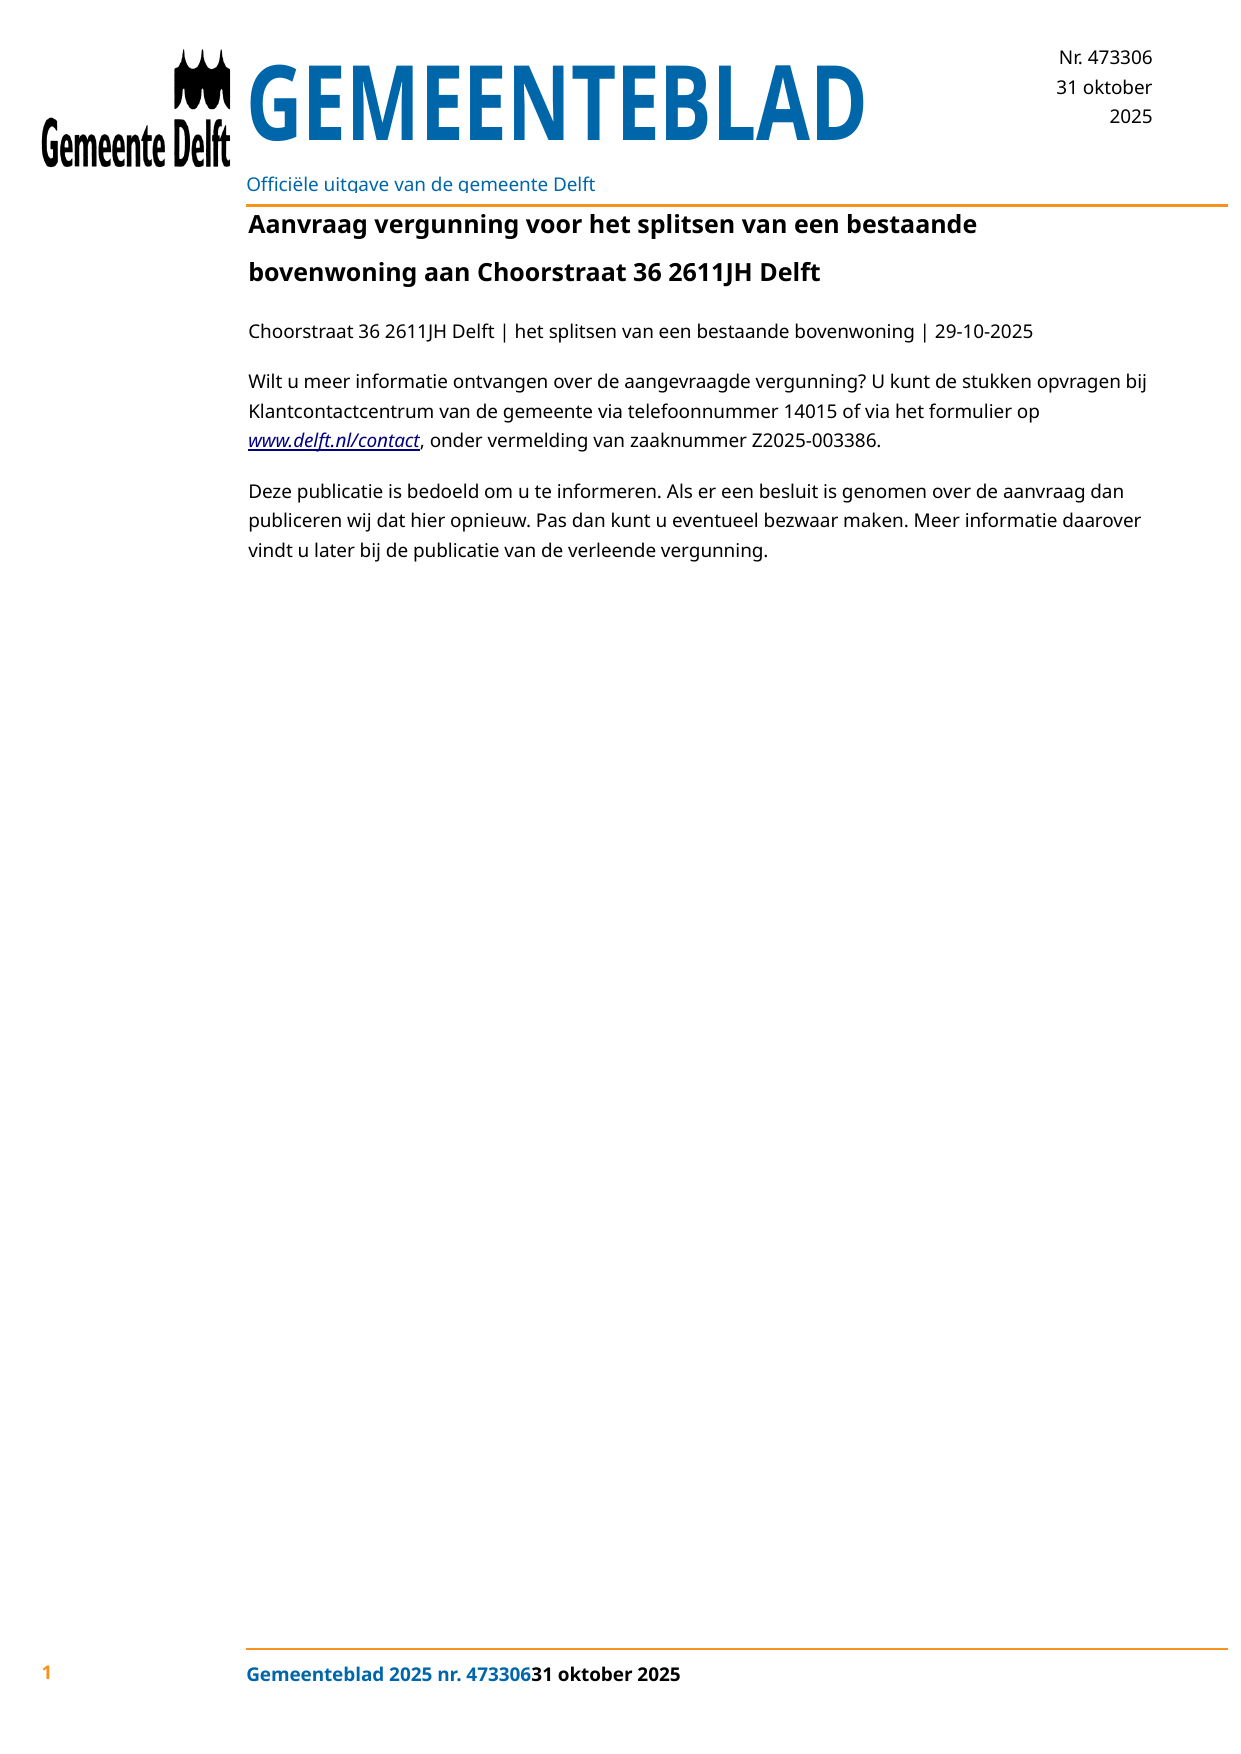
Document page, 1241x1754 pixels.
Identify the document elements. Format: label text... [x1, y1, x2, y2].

text Deze publicatie is bedoeld om u te informeren. Als er een besluit is genomen over de aanvraag dan publiceren wij dat hier opnieuw. Pas dan kunt u eventueel bezwaar maken. Meer informatie daarover vindt u later bij de publicatie van de verleende vergunning. [248, 478, 1152, 563]
text Aanvraag vergunning voor het splitsen van een bestaande bovenwoning aan Choorstraat 36 2611JH Delft [248, 207, 1152, 288]
picture [41, 47, 231, 172]
text Choorstraat 36 2611JH Delft | het splitsen van een bestaande bovenwoning | 29-10-2025 [248, 318, 1152, 344]
text Wilt u meer informatie ontvangen over de aangevraagde vergunning? U kunt de stukken opvragen bij Klantcontactcentrum van de gemeente via telefoonnummer 14015 of via het formulier op www.delft.nl/contact, onder vermelding van zaaknummer Z2025-003386. [248, 368, 1152, 453]
